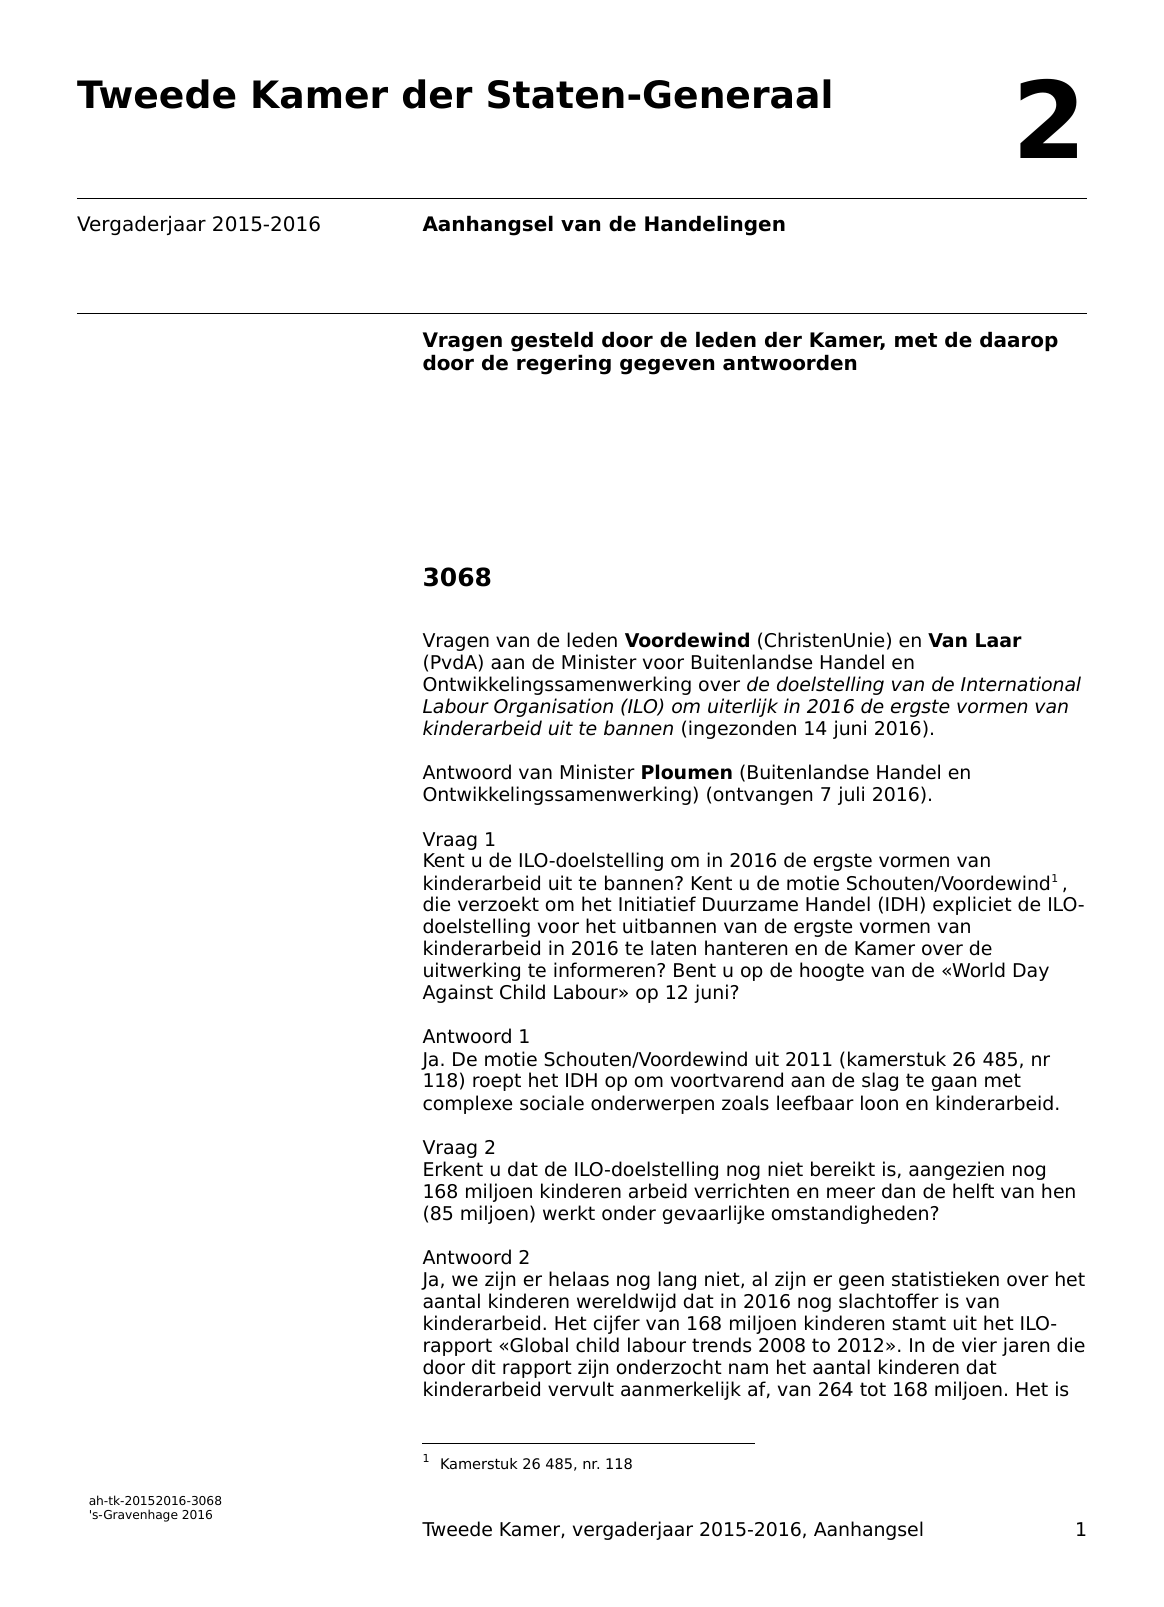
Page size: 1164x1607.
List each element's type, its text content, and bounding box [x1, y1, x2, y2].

text Vraag 1 [422, 828, 1087, 850]
text Vraag 2 [422, 1137, 1087, 1158]
text 3068 [422, 563, 1087, 592]
text Antwoord 2 [422, 1247, 1087, 1269]
table_cell Aanhangsel van de Handelingen [422, 199, 1087, 313]
text Antwoord van Minister Ploumen (Buitenlandse Handel en Ontwikkelingssamenwerking) (ontvangen 7 juli 2016). [422, 762, 1087, 806]
text 's-Gravenhage 2016 [88, 1508, 323, 1522]
table_cell [77, 314, 422, 375]
text Vragen van de leden Voordewind (ChristenUnie) en Van Laar (PvdA) aan de Minister voor Buitenlandse Handel en Ontwikkelingssamenwerking over de doelstelling van de International Labour Organisation (ILO) om uiterlijk in 2016 de ergste vormen van kinderarbeid uit te bannen (ingezonden 14 juni 2016). [422, 630, 1087, 740]
text Antwoord 1 [422, 1026, 1087, 1048]
text Kent u de ILO-doelstelling om in 2016 de ergste vormen van kinderarbeid uit te bannen? Kent u de motie Schouten/Voordewind, die verzoekt om het Initiatief Duurzame Handel (IDH) expliciet de ILO-doelstelling voor het uitbannen van de ergste vormen van kinderarbeid in 2016 te laten hanteren en de Kamer over de uitwerking te informeren? Bent u op de hoogte van de «World Day Against Child Labour» op 12 juni? [422, 850, 1087, 1004]
text Ja. De motie Schouten/Voordewind uit 2011 (kamerstuk 26 485, nr 118) roept het IDH op om voortvarend aan de slag te gaan met complexe sociale onderwerpen zoals leefbaar loon en kinderarbeid. [422, 1048, 1087, 1114]
text Ja, we zijn er helaas nog lang niet, al zijn er geen statistieken over het aantal kinderen wereldwijd dat in 2016 nog slachtoffer is van kinderarbeid. Het cijfer van 168 miljoen kinderen stamt uit het ILO-rapport «Global child labour trends 2008 to 2012». In de vier jaren die door dit rapport zijn onderzocht nam het aantal kinderen dat kinderarbeid vervult aanmerkelijk af, van 264 tot 168 miljoen. Het is [422, 1269, 1087, 1401]
text Erkent u dat de ILO-doelstelling nog niet bereikt is, aangezien nog 168 miljoen kinderen arbeid verrichten en meer dan de helft van hen (85 miljoen) werkt onder gevaarlijke omstandigheden? [422, 1158, 1087, 1224]
table_cell Vragen gesteld door de leden der Kamer, met de daarop door de regering gegeven antwoorden [422, 314, 1087, 375]
table_header 2 [886, 59, 1087, 198]
table_cell Vergaderjaar 2015-2016 [77, 199, 422, 313]
table_header Tweede Kamer der Staten-Generaal [77, 59, 886, 198]
text ah-tk-20152016-3068 [88, 1494, 323, 1508]
text Kamerstuk 26 485, nr. 118 [422, 1452, 1087, 1474]
